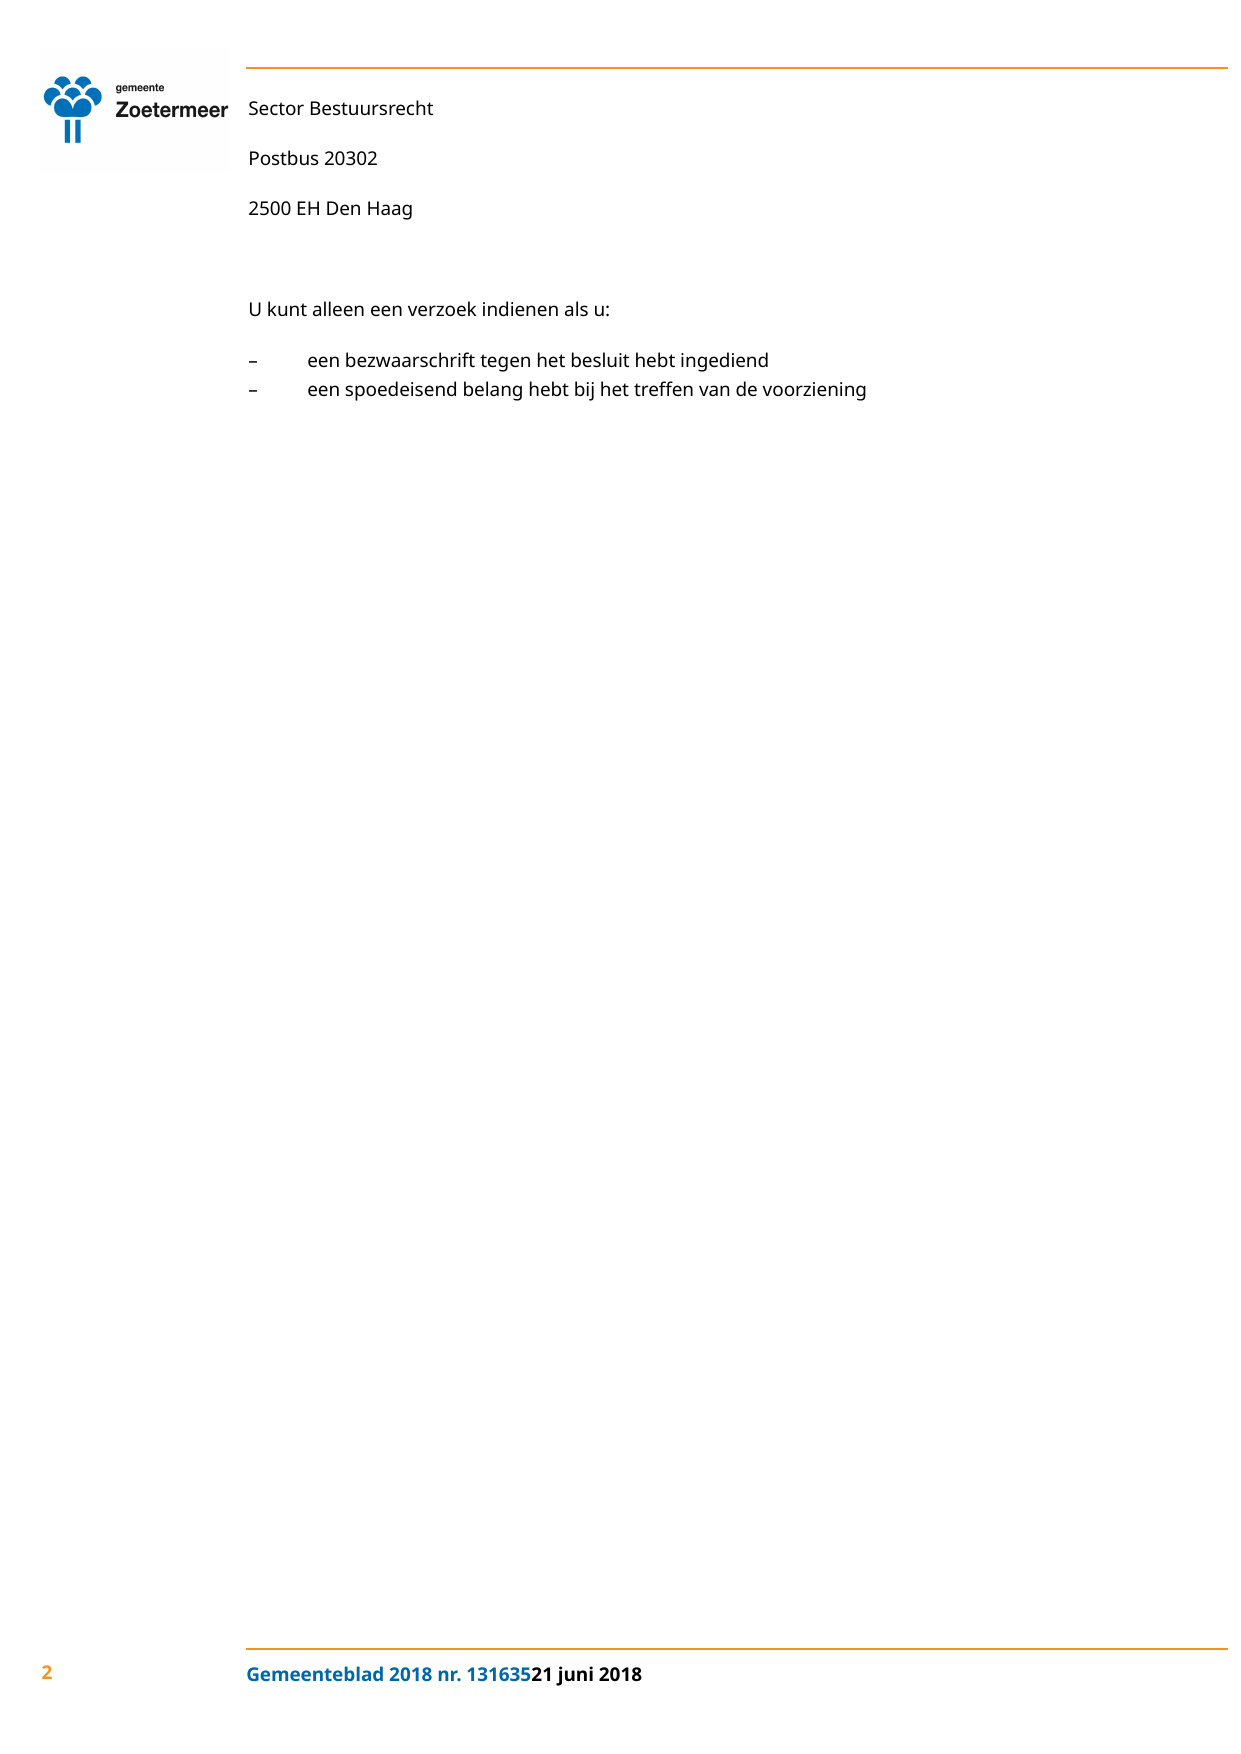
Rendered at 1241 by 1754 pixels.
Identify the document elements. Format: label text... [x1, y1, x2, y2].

text Postbus 20302 [248, 145, 1152, 171]
list een spoedeisend belang hebt bij het treffen van de voorziening [248, 376, 1152, 402]
text U kunt alleen een verzoek indienen als u: [248, 296, 1152, 322]
list een bezwaarschrift tegen het besluit hebt ingediend [248, 347, 1152, 373]
picture [41, 47, 231, 172]
text Sector Bestuursrecht [248, 95, 1152, 121]
text 2500 EH Den Haag [248, 196, 1152, 221]
